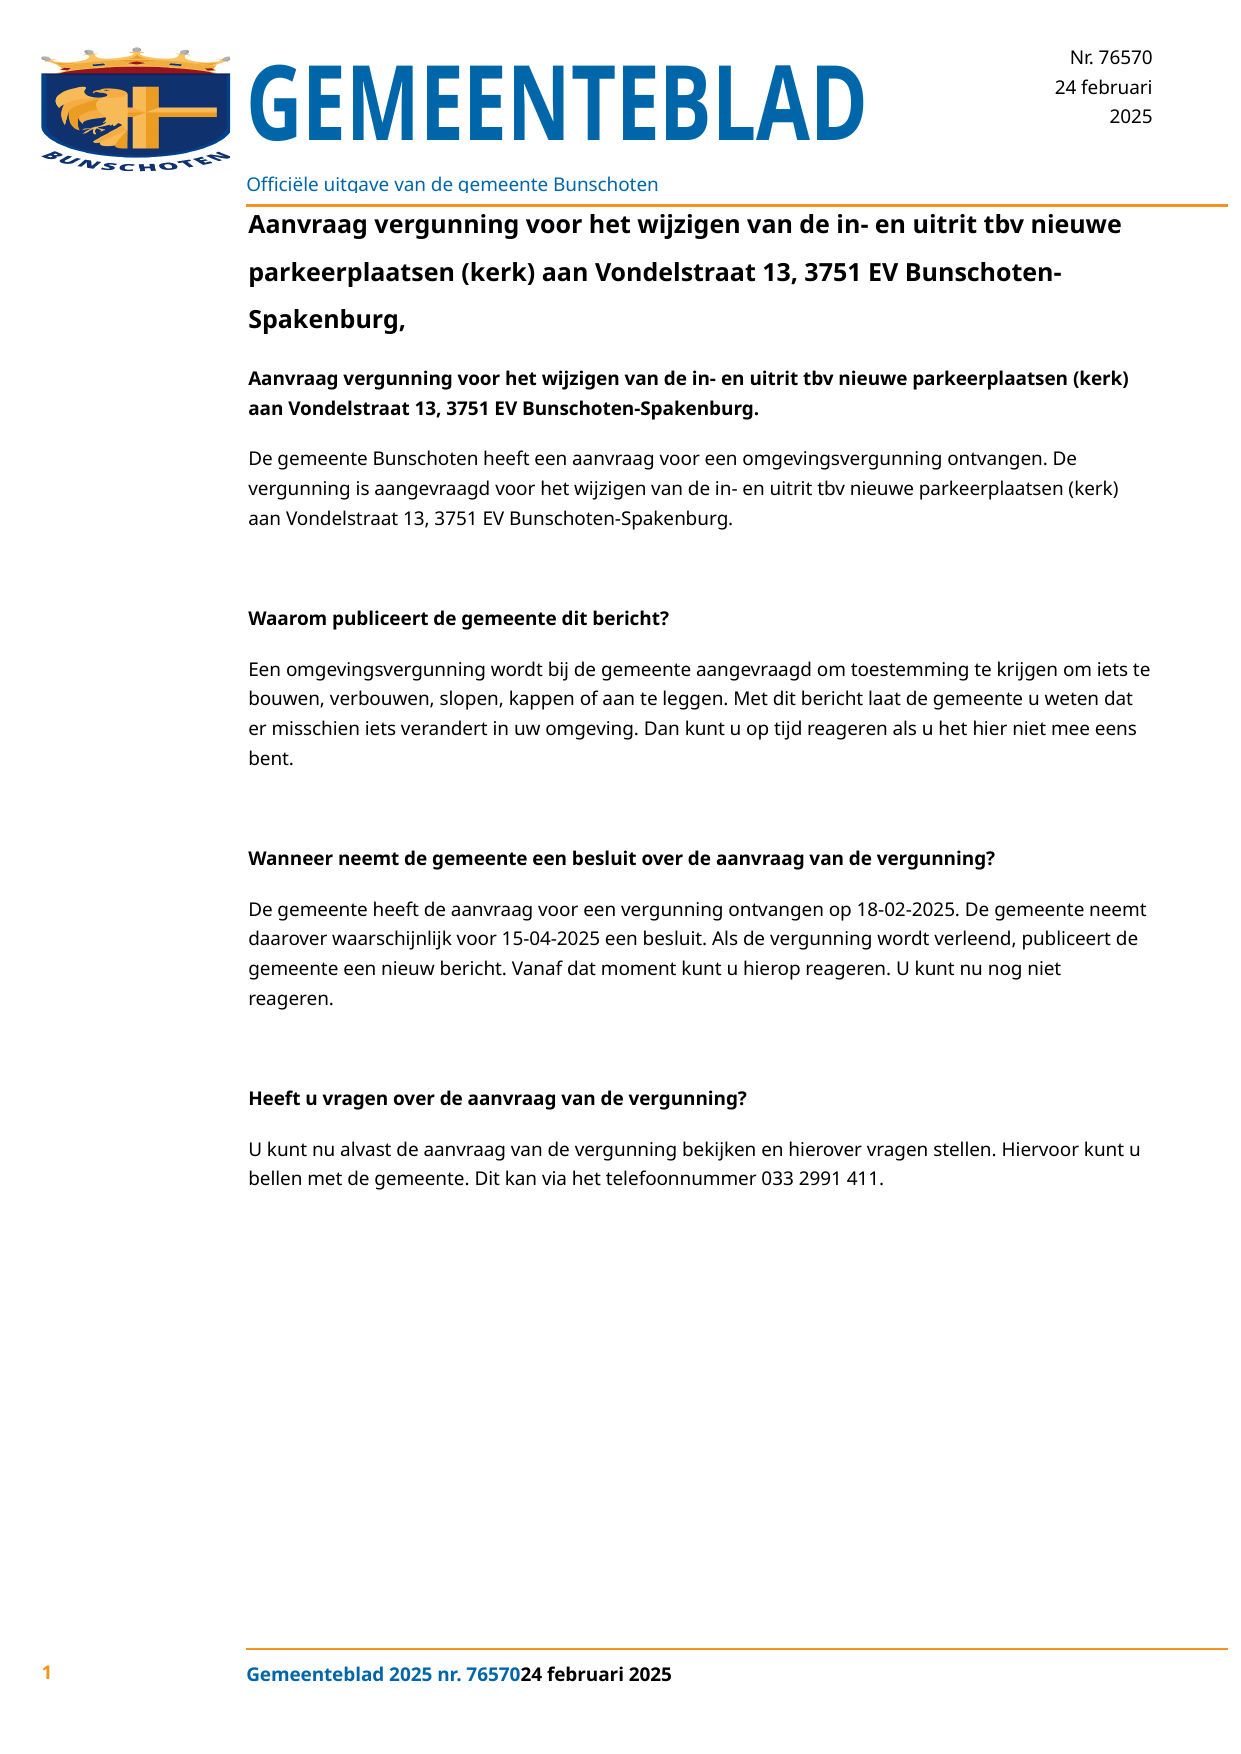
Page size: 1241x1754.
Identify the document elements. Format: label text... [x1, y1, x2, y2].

text Aanvraag vergunning voor het wijzigen van de in- en uitrit tbv nieuwe parkeerplaatsen (kerk) aan Vondelstraat 13, 3751 EV Bunschoten-Spakenburg. [248, 366, 1152, 421]
text U kunt nu alvast de aanvraag van de vergunning bekijken en hierover vragen stellen. Hiervoor kunt u bellen met de gemeente. Dit kan via het telefoonnummer 033 2991 411. [248, 1136, 1152, 1191]
text Aanvraag vergunning voor het wijzigen van de in- en uitrit tbv nieuwe parkeerplaatsen (kerk) aan Vondelstraat 13, 3751 EV Bunschoten-Spakenburg, [248, 207, 1152, 336]
text Waarom publiceert de gemeente dit bericht? [248, 606, 1152, 631]
text Een omgevingsvergunning wordt bij de gemeente aangevraagd om toestemming te krijgen om iets te bouwen, verbouwen, slopen, kappen of aan te leggen. Met dit bericht laat de gemeente u weten dat er misschien iets verandert in uw omgeving. Dan kunt u op tijd reageren als u het hier niet mee eens bent. [248, 656, 1152, 770]
text Heeft u vragen over de aanvraag van de vergunning? [248, 1086, 1152, 1111]
text De gemeente heeft de aanvraag voor een vergunning ontvangen op 18-02-2025. De gemeente neemt daarover waarschijnlijk voor 15-04-2025 een besluit. Als de vergunning wordt verleend, publiceert de gemeente een nieuw bericht. Vanaf dat moment kunt u hierop reageren. U kunt nu nog niet reageren. [248, 896, 1152, 1010]
text Wanneer neemt de gemeente een besluit over de aanvraag van de vergunning? [248, 846, 1152, 871]
picture [41, 47, 231, 172]
text De gemeente Bunschoten heeft een aanvraag voor een omgevingsvergunning ontvangen. De vergunning is aangevraagd voor het wijzigen van de in- en uitrit tbv nieuwe parkeerplaatsen (kerk) aan Vondelstraat 13, 3751 EV Bunschoten-Spakenburg. [248, 446, 1152, 530]
